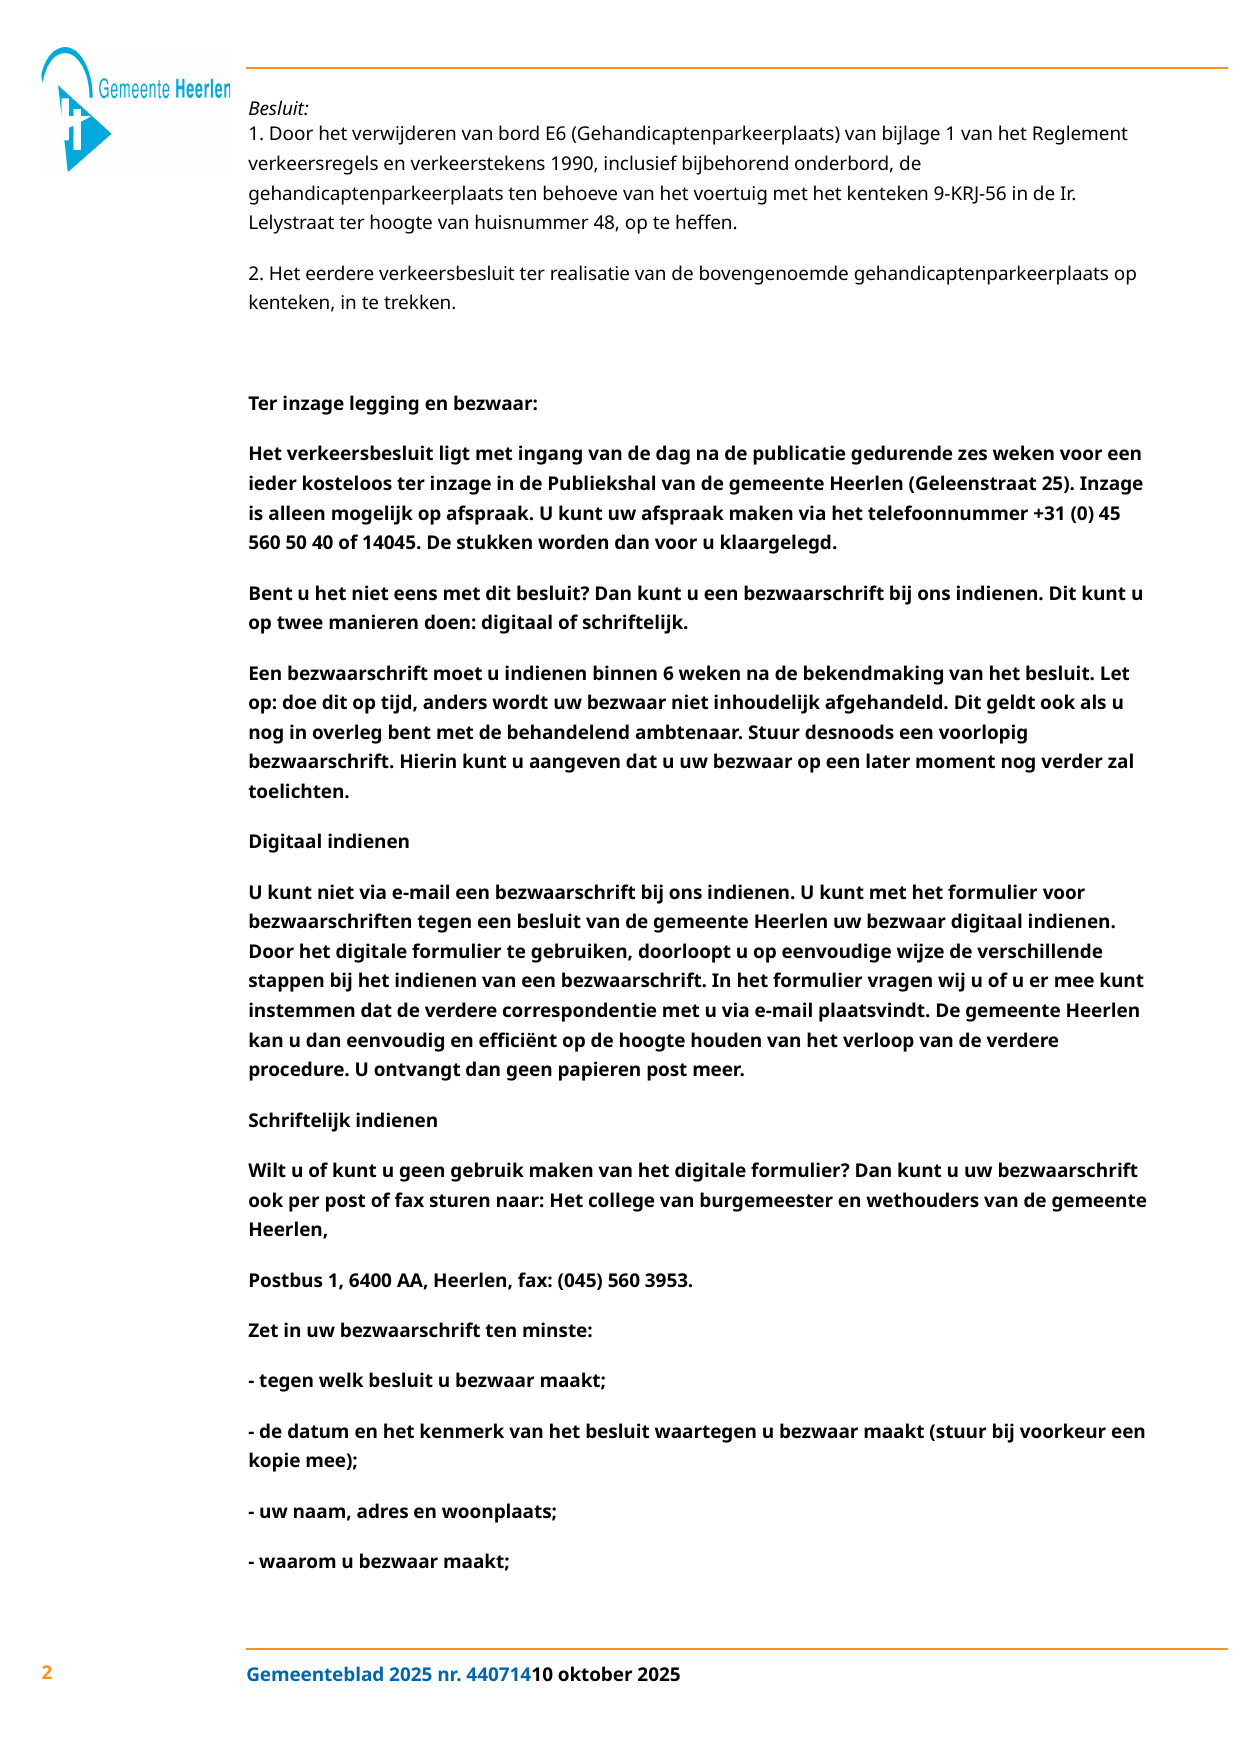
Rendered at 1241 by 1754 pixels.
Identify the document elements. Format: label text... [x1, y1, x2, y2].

text Het verkeersbesluit ligt met ingang van de dag na de publicatie gedurende zes weken voor een ieder kosteloos ter inzage in de Publiekshal van de gemeente Heerlen (Geleenstraat 25). Inzage is alleen mogelijk op afspraak. U kunt uw afspraak maken via het telefoonnummer +31 (0) 45 560 50 40 of 14045. De stukken worden dan voor u klaargelegd. [248, 441, 1152, 555]
text Een bezwaarschrift moet u indienen binnen 6 weken na de bekendmaking van het besluit. Let op: doe dit op tijd, anders wordt uw bezwaar niet inhoudelijk afgehandeld. Dit geldt ook als u nog in overleg bent met de behandelend ambtenaar. Stuur desnoods een voorlopig bezwaarschrift. Hierin kunt u aangeven dat u uw bezwaar op een later moment nog verder zal toelichten. [248, 660, 1152, 804]
text Postbus 1, 6400 AA, Heerlen, fax: (045) 560 3953. [248, 1267, 1152, 1292]
text Zet in uw bezwaarschrift ten minste: [248, 1317, 1152, 1343]
picture [41, 47, 231, 172]
text - tegen welk besluit u bezwaar maakt; [248, 1368, 1152, 1393]
text - uw naam, adres en woonplaats; [248, 1498, 1152, 1524]
text 2. Het eerdere verkeersbesluit ter realisatie van de bovengenoemde gehandicaptenparkeerplaats op kenteken, in te trekken. [248, 260, 1152, 315]
text Wilt u of kunt u geen gebruik maken van het digitale formulier? Dan kunt u uw bezwaarschrift ook per post of fax sturen naar: Het college van burgemeester en wethouders van de gemeente Heerlen, [248, 1157, 1152, 1242]
text - de datum en het kenmerk van het besluit waartegen u bezwaar maakt (stuur bij voorkeur een kopie mee); [248, 1418, 1152, 1473]
text Ter inzage legging en bezwaar: [248, 390, 1152, 416]
text Schriftelijk indienen [248, 1107, 1152, 1132]
text U kunt niet via e-mail een bezwaarschrift bij ons indienen. U kunt met het formulier voor bezwaarschriften tegen een besluit van de gemeente Heerlen uw bezwaar digitaal indienen. Door het digitale formulier te gebruiken, doorloopt u op eenvoudige wijze de verschillende stappen bij het indienen van een bezwaarschrift. In het formulier vragen wij u of u er mee kunt instemmen dat de verdere correspondentie met u via e-mail plaatsvindt. De gemeente Heerlen kan u dan eenvoudig en efficiënt op de hoogte houden van het verloop van de verdere procedure. U ontvangt dan geen papieren post meer. [248, 879, 1152, 1082]
text 1. Door het verwijderen van bord E6 (Gehandicaptenparkeerplaats) van bijlage 1 van het Reglement verkeersregels en verkeerstekens 1990, inclusief bijbehorend onderbord, de gehandicaptenparkeerplaats ten behoeve van het voertuig met het kenteken 9-KRJ-56 in de Ir. Lelystraat ter hoogte van huisnummer 48, op te heffen. [248, 121, 1152, 235]
text - waarom u bezwaar maakt; [248, 1548, 1152, 1574]
picture [41, 47, 59, 70]
text Bent u het niet eens met dit besluit? Dan kunt u een bezwaarschrift bij ons indienen. Dit kunt u op twee manieren doen: digitaal of schriftelijk. [248, 580, 1152, 635]
text Digitaal indienen [248, 828, 1152, 854]
text Besluit: [248, 95, 1152, 121]
